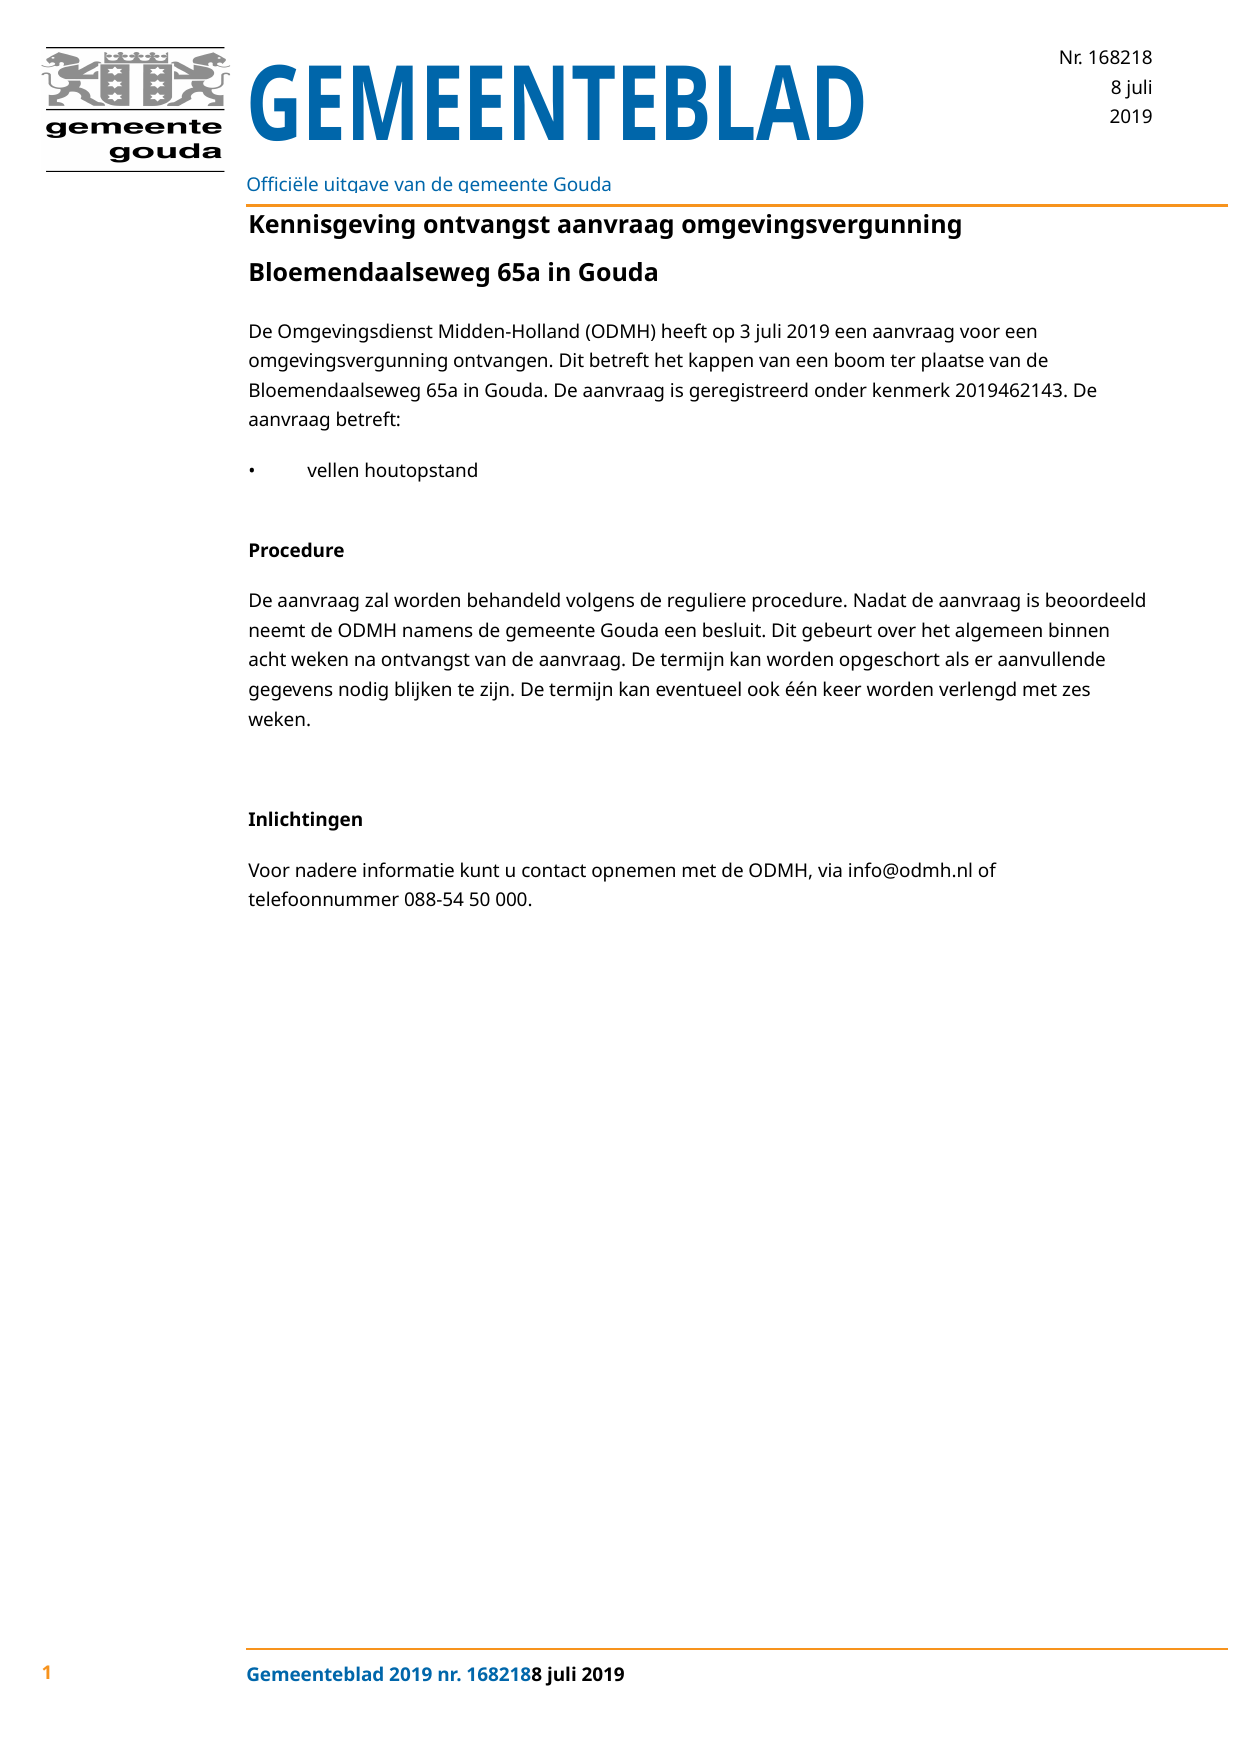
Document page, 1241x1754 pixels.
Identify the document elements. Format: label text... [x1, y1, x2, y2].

text Procedure [248, 537, 1152, 563]
text Voor nadere informatie kunt u contact opnemen met de ODMH, via info@odmh.nl of telefoonnummer 088-54 50 000. [248, 857, 1152, 912]
picture [41, 47, 231, 172]
text Kennisgeving ontvangst aanvraag omgevingsvergunning Bloemendaalseweg 65a in Gouda [248, 207, 1152, 288]
text De Omgevingsdienst Midden-Holland (ODMH) heeft op 3 juli 2019 een aanvraag voor een omgevingsvergunning ontvangen. Dit betreft het kappen van een boom ter plaatse van de Bloemendaalseweg 65a in Gouda. De aanvraag is geregistreerd onder kenmerk 2019462143. De aanvraag betreft: [248, 318, 1152, 432]
text Inlichtingen [248, 807, 1152, 832]
text De aanvraag zal worden behandeld volgens de reguliere procedure. Nadat de aanvraag is beoordeeld neemt de ODMH namens de gemeente Gouda een besluit. Dit gebeurt over het algemeen binnen acht weken na ontvangst van de aanvraag. De termijn kan worden opgeschort als er aanvullende gegevens nodig blijken te zijn. De termijn kan eventueel ook één keer worden verlengd met zes weken. [248, 587, 1152, 732]
list vellen houtopstand [248, 457, 1152, 483]
